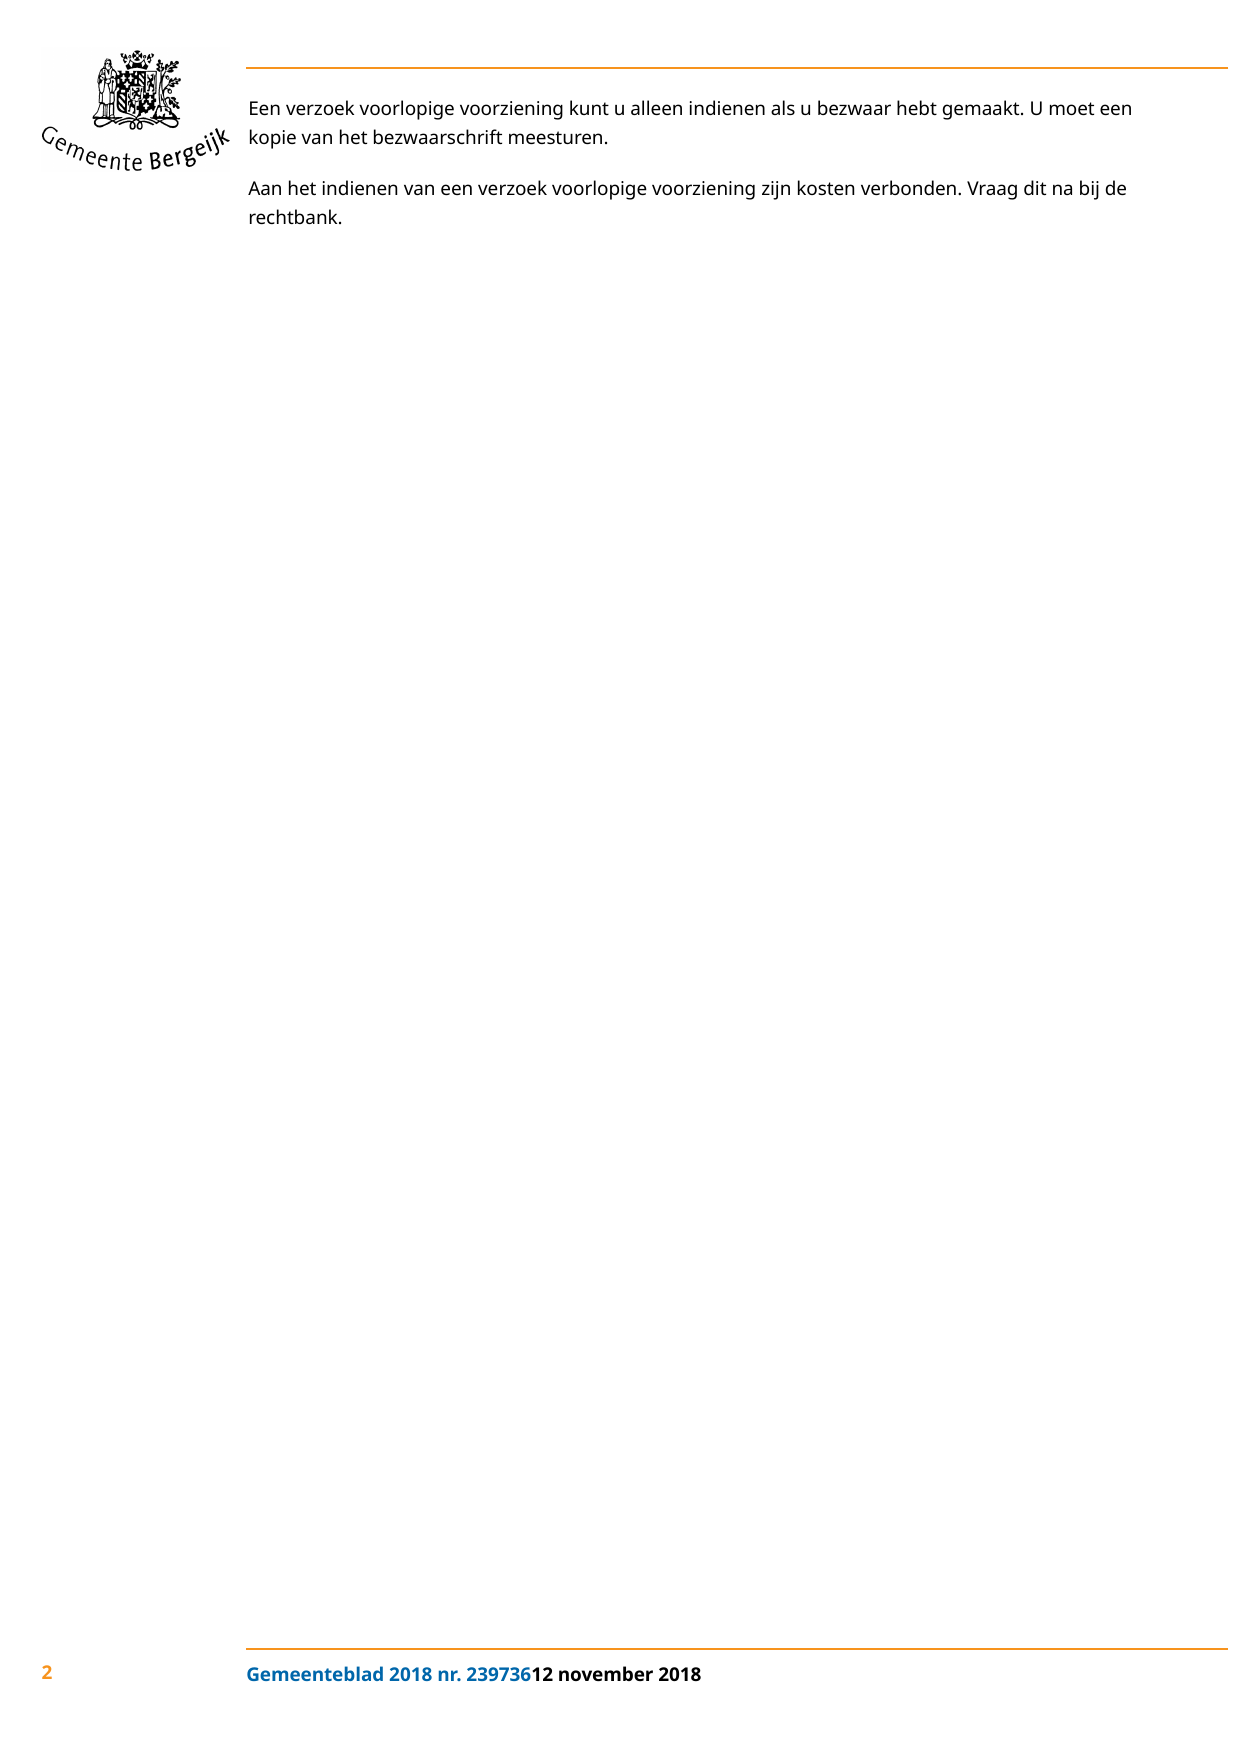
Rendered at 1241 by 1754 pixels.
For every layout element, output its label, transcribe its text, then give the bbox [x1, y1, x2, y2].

text Een verzoek voorlopige voorziening kunt u alleen indienen als u bezwaar hebt gemaakt. U moet een kopie van het bezwaarschrift meesturen. [248, 95, 1152, 150]
picture [41, 47, 231, 172]
text Aan het indienen van een verzoek voorlopige voorziening zijn kosten verbonden. Vraag dit na bij de rechtbank. [248, 175, 1152, 230]
